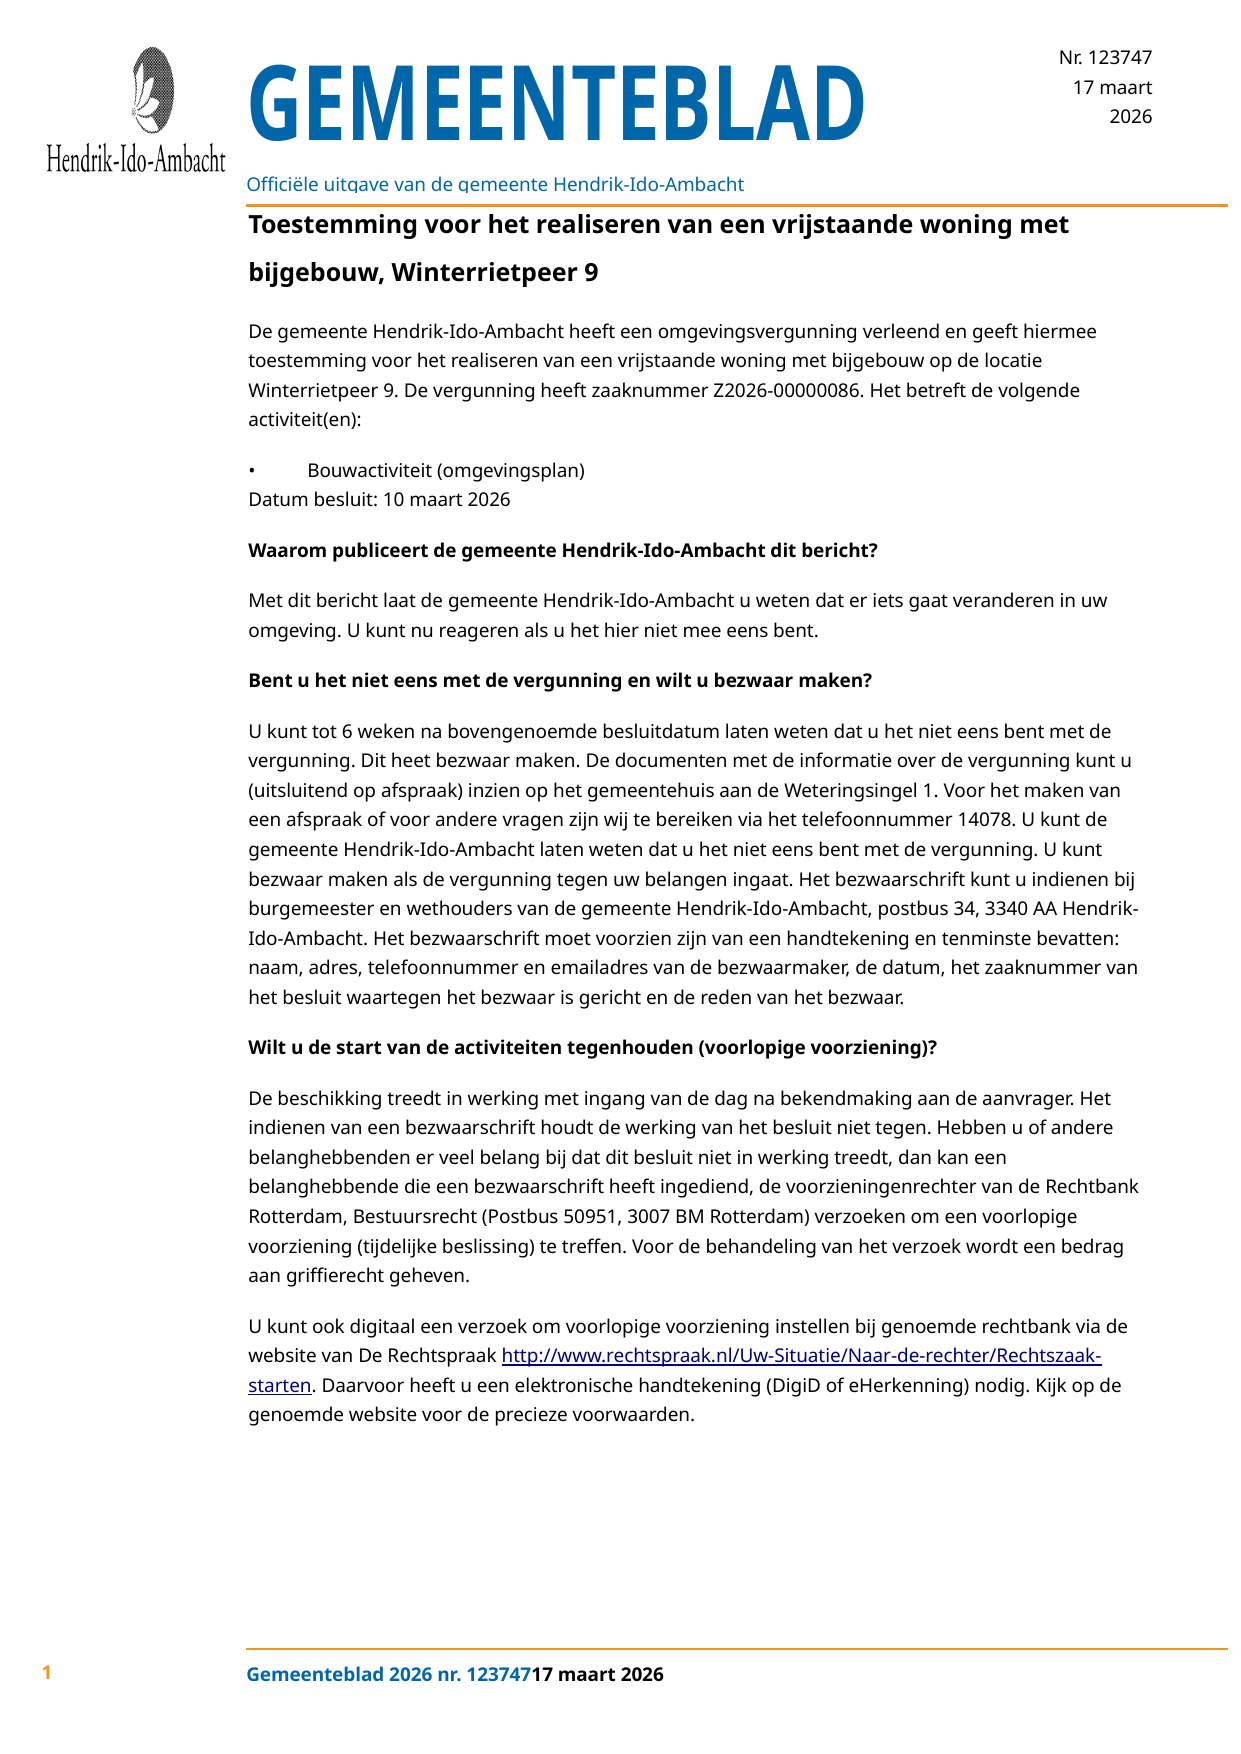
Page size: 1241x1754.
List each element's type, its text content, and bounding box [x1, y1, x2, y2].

text Wilt u de start van de activiteiten tegenhouden (voorlopige voorziening)? [248, 1034, 1152, 1060]
list Bouwactiviteit (omgevingsplan) [248, 457, 1152, 483]
picture [41, 47, 231, 172]
text Toestemming voor het realiseren van een vrijstaande woning met bijgebouw, Winterrietpeer 9 [248, 207, 1152, 288]
text Waarom publiceert de gemeente Hendrik-Ido-Ambacht dit bericht? [248, 537, 1152, 563]
text Bent u het niet eens met de vergunning en wilt u bezwaar maken? [248, 667, 1152, 693]
text U kunt tot 6 weken na bovengenoemde besluitdatum laten weten dat u het niet eens bent met de vergunning. Dit heet bezwaar maken. De documenten met de informatie over de vergunning kunt u (uitsluitend op afspraak) inzien op het gemeentehuis aan de Weteringsingel 1. Voor het maken van een afspraak of voor andere vragen zijn wij te bereiken via het telefoonnummer 14078. U kunt de gemeente Hendrik-Ido-Ambacht laten weten dat u het niet eens bent met de vergunning. U kunt bezwaar maken als de vergunning tegen uw belangen ingaat. Het bezwaarschrift kunt u indienen bij burgemeester en wethouders van de gemeente Hendrik-Ido-Ambacht, postbus 34, 3340 AA Hendrik-Ido-Ambacht. Het bezwaarschrift moet voorzien zijn van een handtekening en tenminste bevatten: naam, adres, telefoonnummer en emailadres van de bezwaarmaker, de datum, het zaaknummer van het besluit waartegen het bezwaar is gericht en de reden van het bezwaar. [248, 718, 1152, 1010]
text U kunt ook digitaal een verzoek om voorlopige voorziening instellen bij genoemde rechtbank via de website van De Rechtspraak http://www.rechtspraak.nl/Uw-Situatie/Naar-de-rechter/Rechtszaak-starten. Daarvoor heeft u een elektronische handtekening (DigiD of eHerkenning) nodig. Kijk op de genoemde website voor de precieze voorwaarden. [248, 1313, 1152, 1427]
text Datum besluit: 10 maart 2026 [248, 487, 1152, 512]
text De gemeente Hendrik-Ido-Ambacht heeft een omgevingsvergunning verleend en geeft hiermee toestemming voor het realiseren van een vrijstaande woning met bijgebouw op de locatie Winterrietpeer 9. De vergunning heeft zaaknummer Z2026-00000086. Het betreft de volgende activiteit(en): [248, 318, 1152, 432]
text De beschikking treedt in werking met ingang van de dag na bekendmaking aan de aanvrager. Het indienen van een bezwaarschrift houdt de werking van het besluit niet tegen. Hebben u of andere belanghebbenden er veel belang bij dat dit besluit niet in werking treedt, dan kan een belanghebbende die een bezwaarschrift heeft ingediend, de voorzieningenrechter van de Rechtbank Rotterdam, Bestuursrecht (Postbus 50951, 3007 BM Rotterdam) verzoeken om een voorlopige voorziening (tijdelijke beslissing) te treffen. Voor de behandeling van het verzoek wordt een bedrag aan griffierecht geheven. [248, 1085, 1152, 1288]
text Met dit bericht laat de gemeente Hendrik-Ido-Ambacht u weten dat er iets gaat veranderen in uw omgeving. U kunt nu reageren als u het hier niet mee eens bent. [248, 587, 1152, 643]
